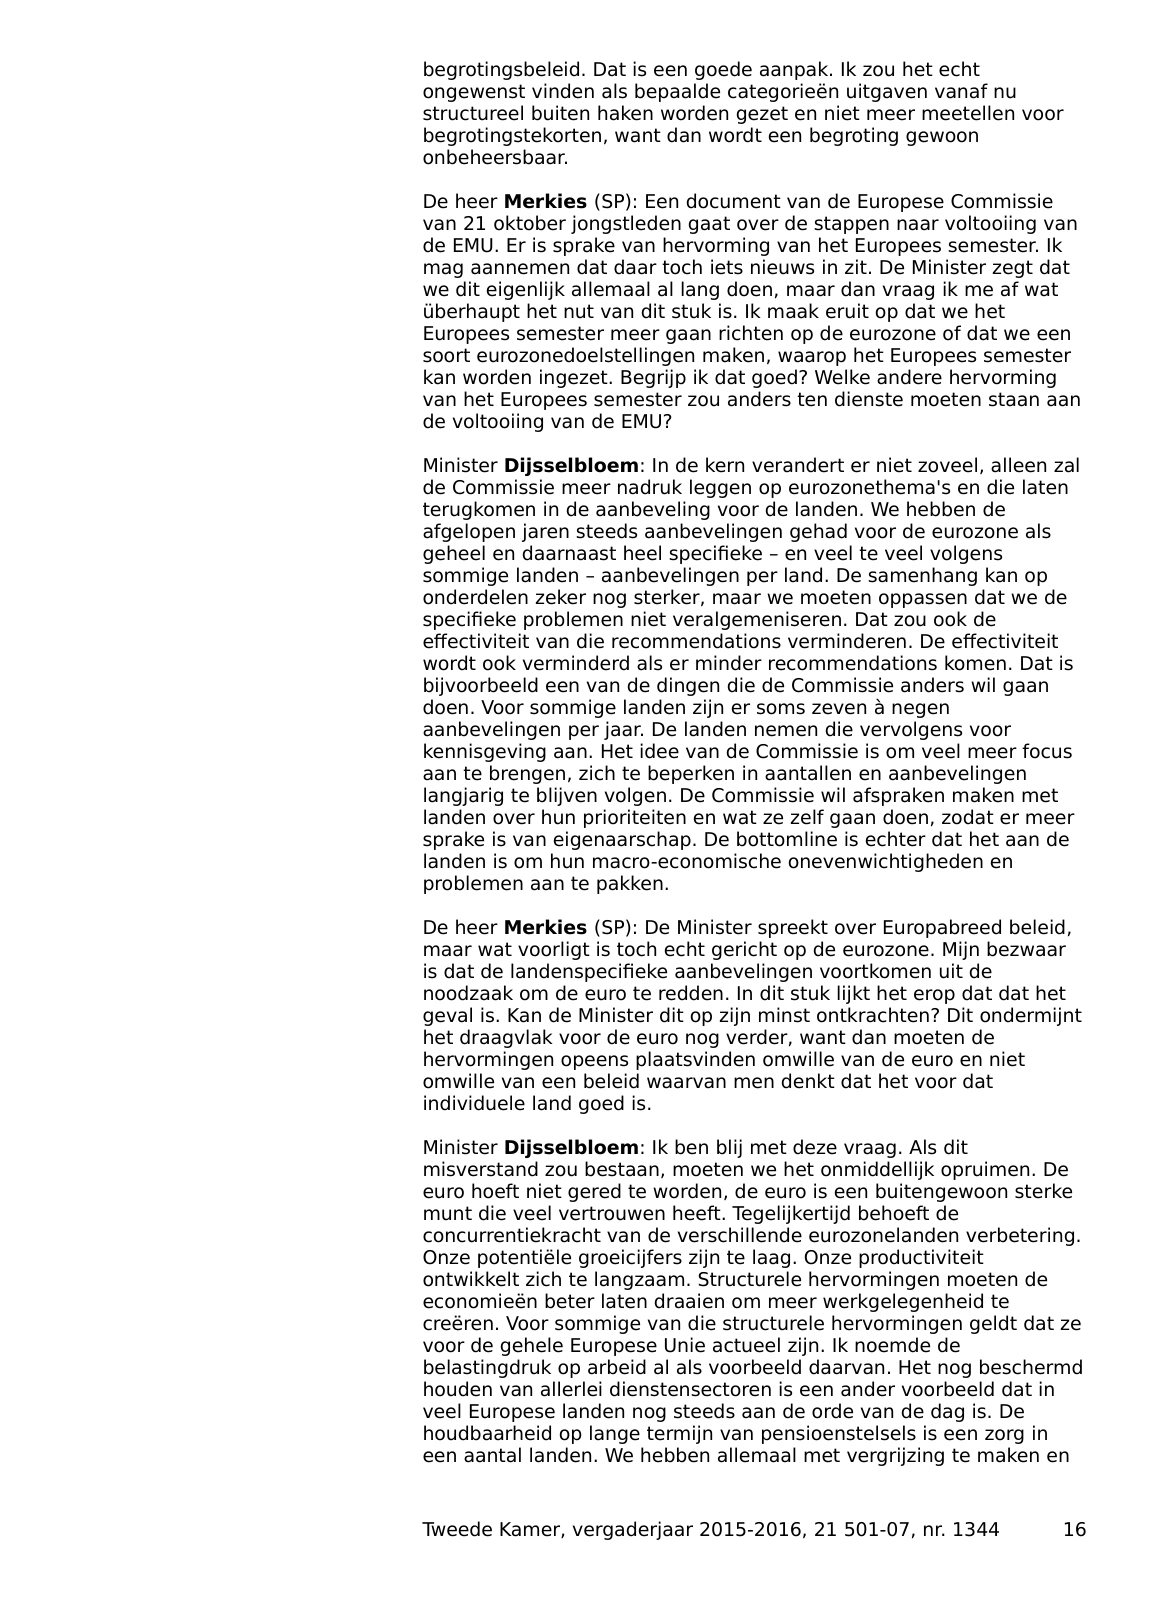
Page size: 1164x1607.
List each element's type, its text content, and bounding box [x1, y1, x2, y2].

text Minister Dijsselbloem: Ik ben blij met deze vraag. Als dit misverstand zou bestaan, moeten we het onmiddellijk opruimen. De euro hoeft niet gered te worden, de euro is een buitengewoon sterke munt die veel vertrouwen heeft. Tegelijkertijd behoeft de concurrentiekracht van de verschillende eurozonelanden verbetering. Onze potentiële groeicijfers zijn te laag. Onze productiviteit ontwikkelt zich te langzaam. Structurele hervormingen moeten de economieën beter laten draaien om meer werkgelegenheid te creëren. Voor sommige van die structurele hervormingen geldt dat ze voor de gehele Europese Unie actueel zijn. Ik noemde de belastingdruk op arbeid al als voorbeeld daarvan. Het nog beschermd houden van allerlei dienstensectoren is een ander voorbeeld dat in veel Europese landen nog steeds aan de orde van de dag is. De houdbaarheid op lange termijn van pensioenstelsels is een zorg in een aantal landen. We hebben allemaal met vergrijzing te maken en [422, 1137, 1087, 1467]
text De heer Merkies (SP): De Minister spreekt over Europabreed beleid, maar wat voorligt is toch echt gericht op de eurozone. Mijn bezwaar is dat de landenspecifieke aanbevelingen voortkomen uit de noodzaak om de euro te redden. In dit stuk lijkt het erop dat dat het geval is. Kan de Minister dit op zijn minst ontkrachten? Dit ondermijnt het draagvlak voor de euro nog verder, want dan moeten de hervormingen opeens plaatsvinden omwille van de euro en niet omwille van een beleid waarvan men denkt dat het voor dat individuele land goed is. [422, 917, 1087, 1115]
text Minister Dijsselbloem: In de kern verandert er niet zoveel, alleen zal de Commissie meer nadruk leggen op eurozonethema's en die laten terugkomen in de aanbeveling voor de landen. We hebben de afgelopen jaren steeds aanbevelingen gehad voor de eurozone als geheel en daarnaast heel specifieke – en veel te veel volgens sommige landen – aanbevelingen per land. De samenhang kan op onderdelen zeker nog sterker, maar we moeten oppassen dat we de specifieke problemen niet veralgemeniseren. Dat zou ook de effectiviteit van die recommendations verminderen. De effectiviteit wordt ook verminderd als er minder recommendations komen. Dat is bijvoorbeeld een van de dingen die de Commissie anders wil gaan doen. Voor sommige landen zijn er soms zeven à negen aanbevelingen per jaar. De landen nemen die vervolgens voor kennisgeving aan. Het idee van de Commissie is om veel meer focus aan te brengen, zich te beperken in aantallen en aanbevelingen langjarig te blijven volgen. De Commissie wil afspraken maken met landen over hun prioriteiten en wat ze zelf gaan doen, zodat er meer sprake is van eigenaarschap. De bottomline is echter dat het aan de landen is om hun macro-economische onevenwichtigheden en problemen aan te pakken. [422, 455, 1087, 895]
text De heer Merkies (SP): Een document van de Europese Commissie van 21 oktober jongstleden gaat over de stappen naar voltooiing van de EMU. Er is sprake van hervorming van het Europees semester. Ik mag aannemen dat daar toch iets nieuws in zit. De Minister zegt dat we dit eigenlijk allemaal al lang doen, maar dan vraag ik me af wat überhaupt het nut van dit stuk is. Ik maak eruit op dat we het Europees semester meer gaan richten op de eurozone of dat we een soort eurozonedoelstellingen maken, waarop het Europees semester kan worden ingezet. Begrijp ik dat goed? Welke andere hervorming van het Europees semester zou anders ten dienste moeten staan aan de voltooiing van de EMU? [422, 191, 1087, 433]
text begrotingsbeleid. Dat is een goede aanpak. Ik zou het echt ongewenst vinden als bepaalde categorieën uitgaven vanaf nu structureel buiten haken worden gezet en niet meer meetellen voor begrotingstekorten, want dan wordt een begroting gewoon onbeheersbaar. [422, 59, 1087, 169]
